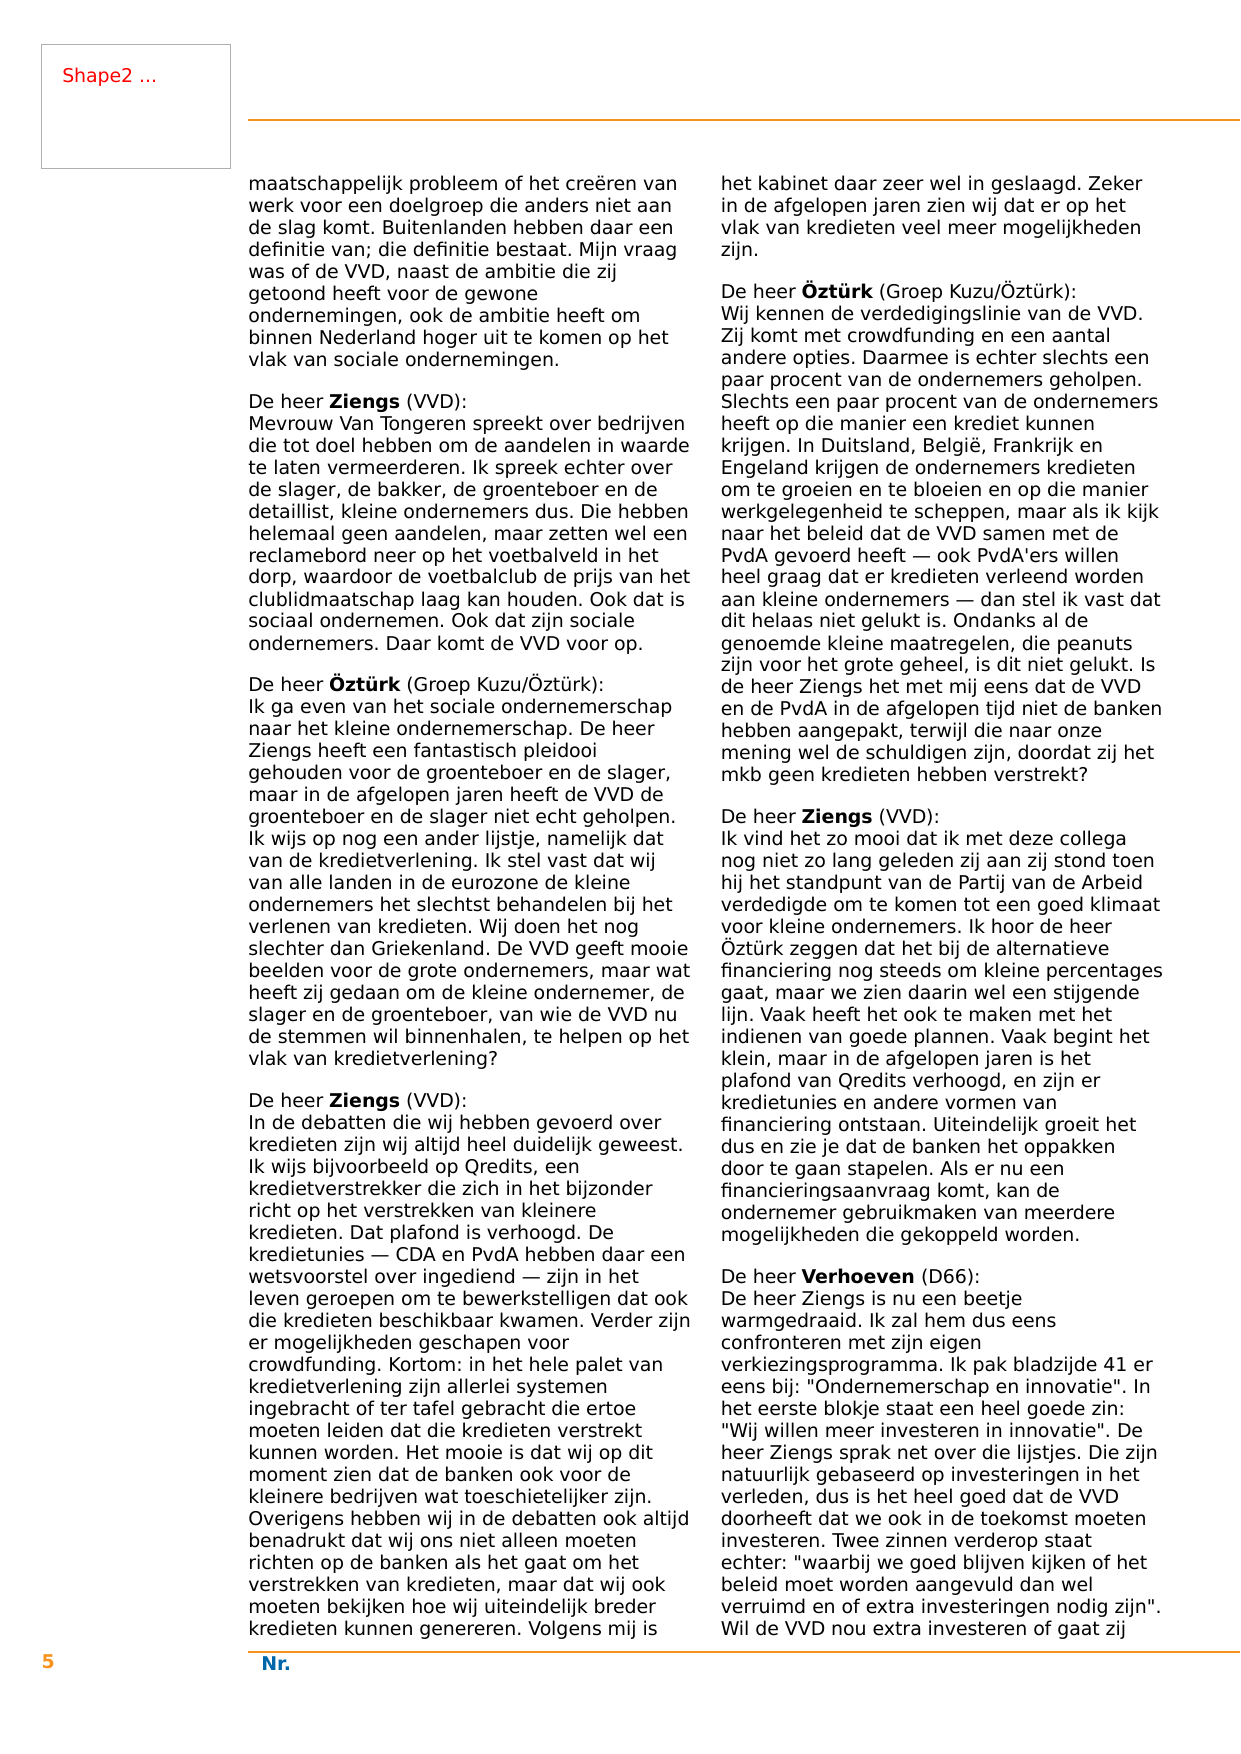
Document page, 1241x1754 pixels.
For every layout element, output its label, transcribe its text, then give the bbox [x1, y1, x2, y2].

text maatschappelijk probleem of het creëren van werk voor een doelgroep die anders niet aan de slag komt. Buitenlanden hebben daar een definitie van; die definitie bestaat. Mijn vraag was of de VVD, naast de ambitie die zij getoond heeft voor de gewone ondernemingen, ook de ambitie heeft om binnen Nederland hoger uit te komen op het vlak van sociale ondernemingen. [248, 173, 691, 371]
text Ik vind het zo mooi dat ik met deze collega nog niet zo lang geleden zij aan zij stond toen hij het standpunt van de Partij van de Arbeid verdedigde om te komen tot een goed klimaat voor kleine ondernemers. Ik hoor de heer Öztürk zeggen dat het bij de alternatieve financiering nog steeds om kleine percentages gaat, maar we zien daarin wel een stijgende lijn. Vaak heeft het ook te maken met het indienen van goede plannen. Vaak begint het klein, maar in de afgelopen jaren is het plafond van Qredits verhoogd, en zijn er kredietunies en andere vormen van financiering ontstaan. Uiteindelijk groeit het dus en zie je dat de banken het oppakken door te gaan stapelen. Als er nu een financieringsaanvraag komt, kan de ondernemer gebruikmaken van meerdere mogelijkheden die gekoppeld worden. [721, 828, 1163, 1246]
text De heer Öztürk (Groep Kuzu/Öztürk): [721, 281, 1163, 303]
text Overigens hebben wij in de debatten ook altijd benadrukt dat wij ons niet alleen moeten richten op de banken als het gaat om het verstrekken van kredieten, maar dat wij ook moeten bekijken hoe wij uiteindelijk breder kredieten kunnen genereren. Volgens mij is [248, 1508, 691, 1639]
text De heer Ziengs (VVD): [721, 806, 1163, 828]
text het kabinet daar zeer wel in geslaagd. Zeker in de afgelopen jaren zien wij dat er op het vlak van kredieten veel meer mogelijkheden zijn. [721, 173, 1163, 261]
text Ik ga even van het sociale ondernemerschap naar het kleine ondernemerschap. De heer Ziengs heeft een fantastisch pleidooi gehouden voor de groenteboer en de slager, maar in de afgelopen jaren heeft de VVD de groenteboer en de slager niet echt geholpen. Ik wijs op nog een ander lijstje, namelijk dat van de kredietverlening. Ik stel vast dat wij van alle landen in de eurozone de kleine ondernemers het slechtst behandelen bij het verlenen van kredieten. Wij doen het nog slechter dan Griekenland. De VVD geeft mooie beelden voor de grote ondernemers, maar wat heeft zij gedaan om de kleine ondernemer, de slager en de groenteboer, van wie de VVD nu de stemmen wil binnenhalen, te helpen op het vlak van kredietverlening? [248, 696, 691, 1070]
text De heer Ziengs is nu een beetje warmgedraaid. Ik zal hem dus eens confronteren met zijn eigen verkiezingsprogramma. Ik pak bladzijde 41 er eens bij: "Ondernemerschap en innovatie". In het eerste blokje staat een heel goede zin: "Wij willen meer investeren in innovatie". De heer Ziengs sprak net over die lijstjes. Die zijn natuurlijk gebaseerd op investeringen in het verleden, dus is het heel goed dat de VVD doorheeft dat we ook in de toekomst moeten investeren. Twee zinnen verderop staat echter: "waarbij we goed blijven kijken of het beleid moet worden aangevuld dan wel verruimd en of extra investeringen nodig zijn". Wil de VVD nou extra investeren of gaat zij [721, 1288, 1163, 1639]
text De heer Ziengs (VVD): [248, 391, 691, 413]
text De heer Verhoeven (D66): [721, 1266, 1163, 1288]
text De heer Öztürk (Groep Kuzu/Öztürk): [248, 674, 691, 696]
text De heer Ziengs (VVD): [248, 1090, 691, 1112]
text Wij kennen de verdedigingslinie van de VVD. Zij komt met crowdfunding en een aantal andere opties. Daarmee is echter slechts een paar procent van de ondernemers geholpen. Slechts een paar procent van de ondernemers heeft op die manier een krediet kunnen krijgen. In Duitsland, België, Frankrijk en Engeland krijgen de ondernemers kredieten om te groeien en te bloeien en op die manier werkgelegenheid te scheppen, maar als ik kijk naar het beleid dat de VVD samen met de PvdA gevoerd heeft — ook PvdA'ers willen heel graag dat er kredieten verleend worden aan kleine ondernemers — dan stel ik vast dat dit helaas niet gelukt is. Ondanks al de genoemde kleine maatregelen, die peanuts zijn voor het grote geheel, is dit niet gelukt. Is de heer Ziengs het met mij eens dat de VVD en de PvdA in de afgelopen tijd niet de banken hebben aangepakt, terwijl die naar onze mening wel de schuldigen zijn, doordat zij het mkb geen kredieten hebben verstrekt? [721, 303, 1163, 786]
text Mevrouw Van Tongeren spreekt over bedrijven die tot doel hebben om de aandelen in waarde te laten vermeerderen. Ik spreek echter over de slager, de bakker, de groenteboer en de detaillist, kleine ondernemers dus. Die hebben helemaal geen aandelen, maar zetten wel een reclamebord neer op het voetbalveld in het dorp, waardoor de voetbalclub de prijs van het clublidmaatschap laag kan houden. Ook dat is sociaal ondernemen. Ook dat zijn sociale ondernemers. Daar komt de VVD voor op. [248, 413, 691, 654]
text In de debatten die wij hebben gevoerd over kredieten zijn wij altijd heel duidelijk geweest. Ik wijs bijvoorbeeld op Qredits, een kredietverstrekker die zich in het bijzonder richt op het verstrekken van kleinere kredieten. Dat plafond is verhoogd. De kredietunies — CDA en PvdA hebben daar een wetsvoorstel over ingediend — zijn in het leven geroepen om te bewerkstelligen dat ook die kredieten beschikbaar kwamen. Verder zijn er mogelijkheden geschapen voor crowdfunding. Kortom: in het hele palet van kredietverlening zijn allerlei systemen ingebracht of ter tafel gebracht die ertoe moeten leiden dat die kredieten verstrekt kunnen worden. Het mooie is dat wij op dit moment zien dat de banken ook voor de kleinere bedrijven wat toeschietelijker zijn. [248, 1112, 691, 1508]
